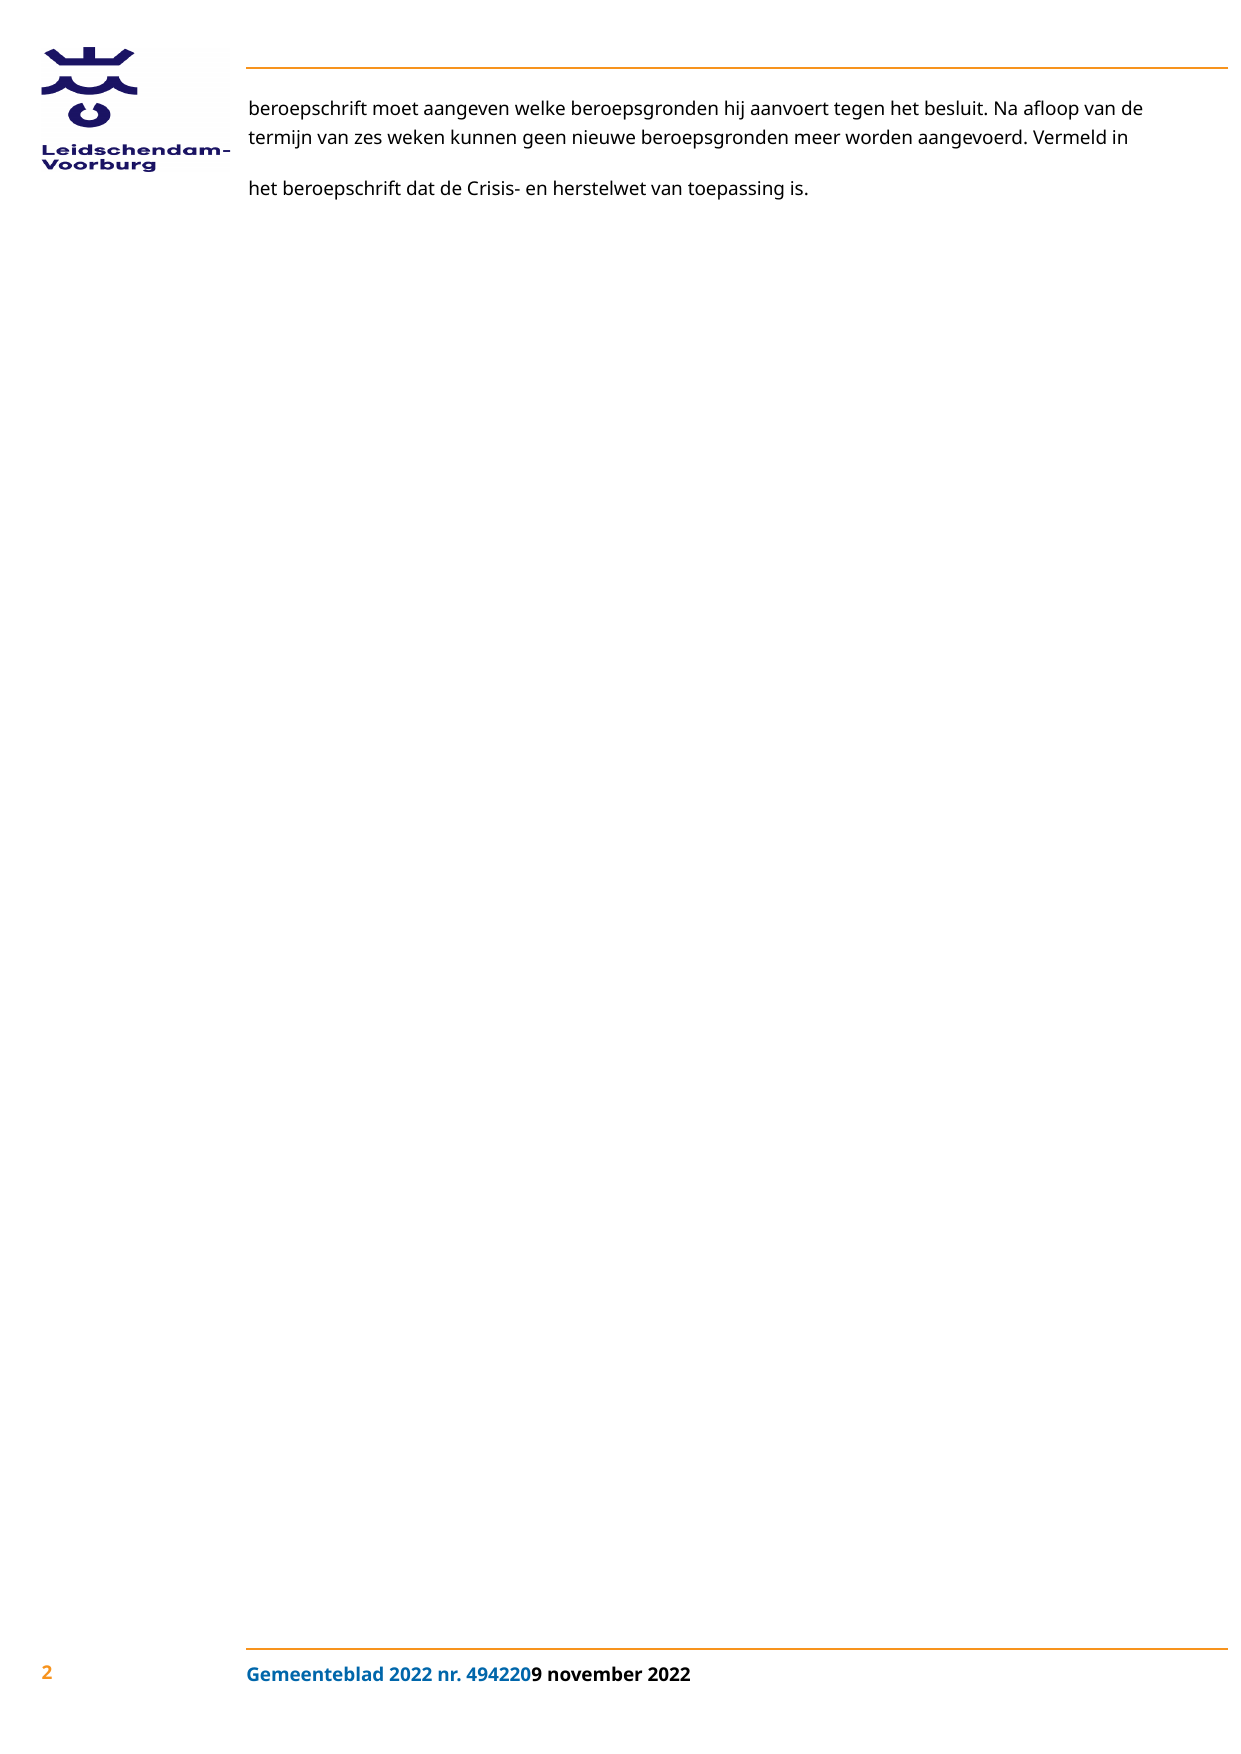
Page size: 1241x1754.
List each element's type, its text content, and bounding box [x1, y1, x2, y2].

text beroepschrift moet aangeven welke beroepsgronden hij aanvoert tegen het besluit. Na afloop van de termijn van zes weken kunnen geen nieuwe beroepsgronden meer worden aangevoerd. Vermeld in [248, 95, 1152, 150]
text het beroepschrift dat de Crisis- en herstelwet van toepassing is. [248, 175, 1152, 201]
picture [41, 47, 231, 172]
